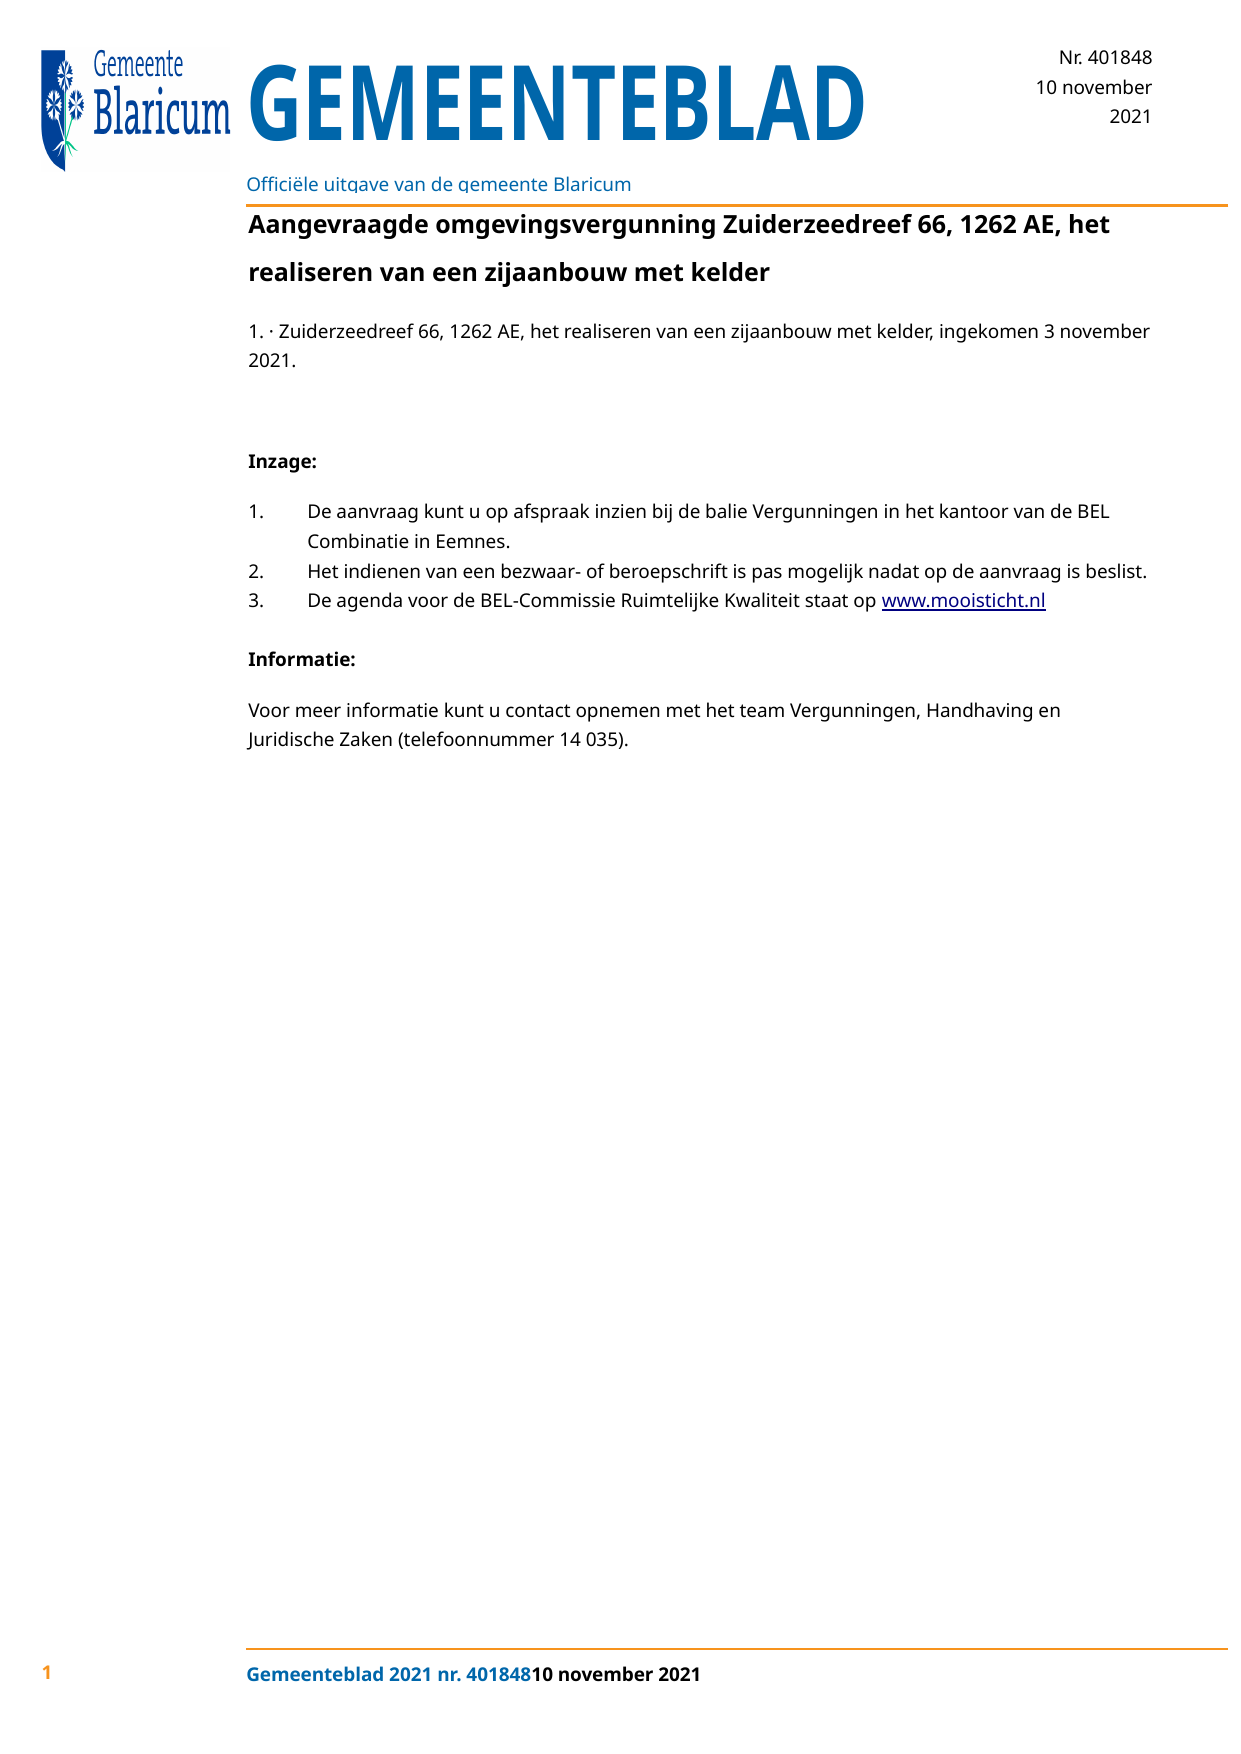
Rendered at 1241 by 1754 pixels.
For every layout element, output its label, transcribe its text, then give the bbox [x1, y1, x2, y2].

text 1. · Zuiderzeedreef 66, 1262 AE, het realiseren van een zijaanbouw met kelder, ingekomen 3 november 2021. [248, 318, 1152, 373]
text Aangevraagde omgevingsvergunning Zuiderzeedreef 66, 1262 AE, het realiseren van een zijaanbouw met kelder [248, 207, 1152, 288]
list De aanvraag kunt u op afspraak inzien bij de balie Vergunningen in het kantoor van de BEL Combinatie in Eemnes. [248, 499, 1152, 554]
text Inzage: [248, 448, 1152, 474]
text Informatie: [248, 647, 1152, 672]
text Voor meer informatie kunt u contact opnemen met het team Vergunningen, Handhaving en Juridische Zaken (telefoonnummer 14 035). [248, 697, 1152, 752]
picture [41, 47, 231, 172]
list Het indienen van een bezwaar- of beroepschrift is pas mogelijk nadat op de aanvraag is beslist. [248, 558, 1152, 584]
list De agenda voor de BEL-Commissie Ruimtelijke Kwaliteit staat op www.mooisticht.nl [248, 587, 1152, 613]
